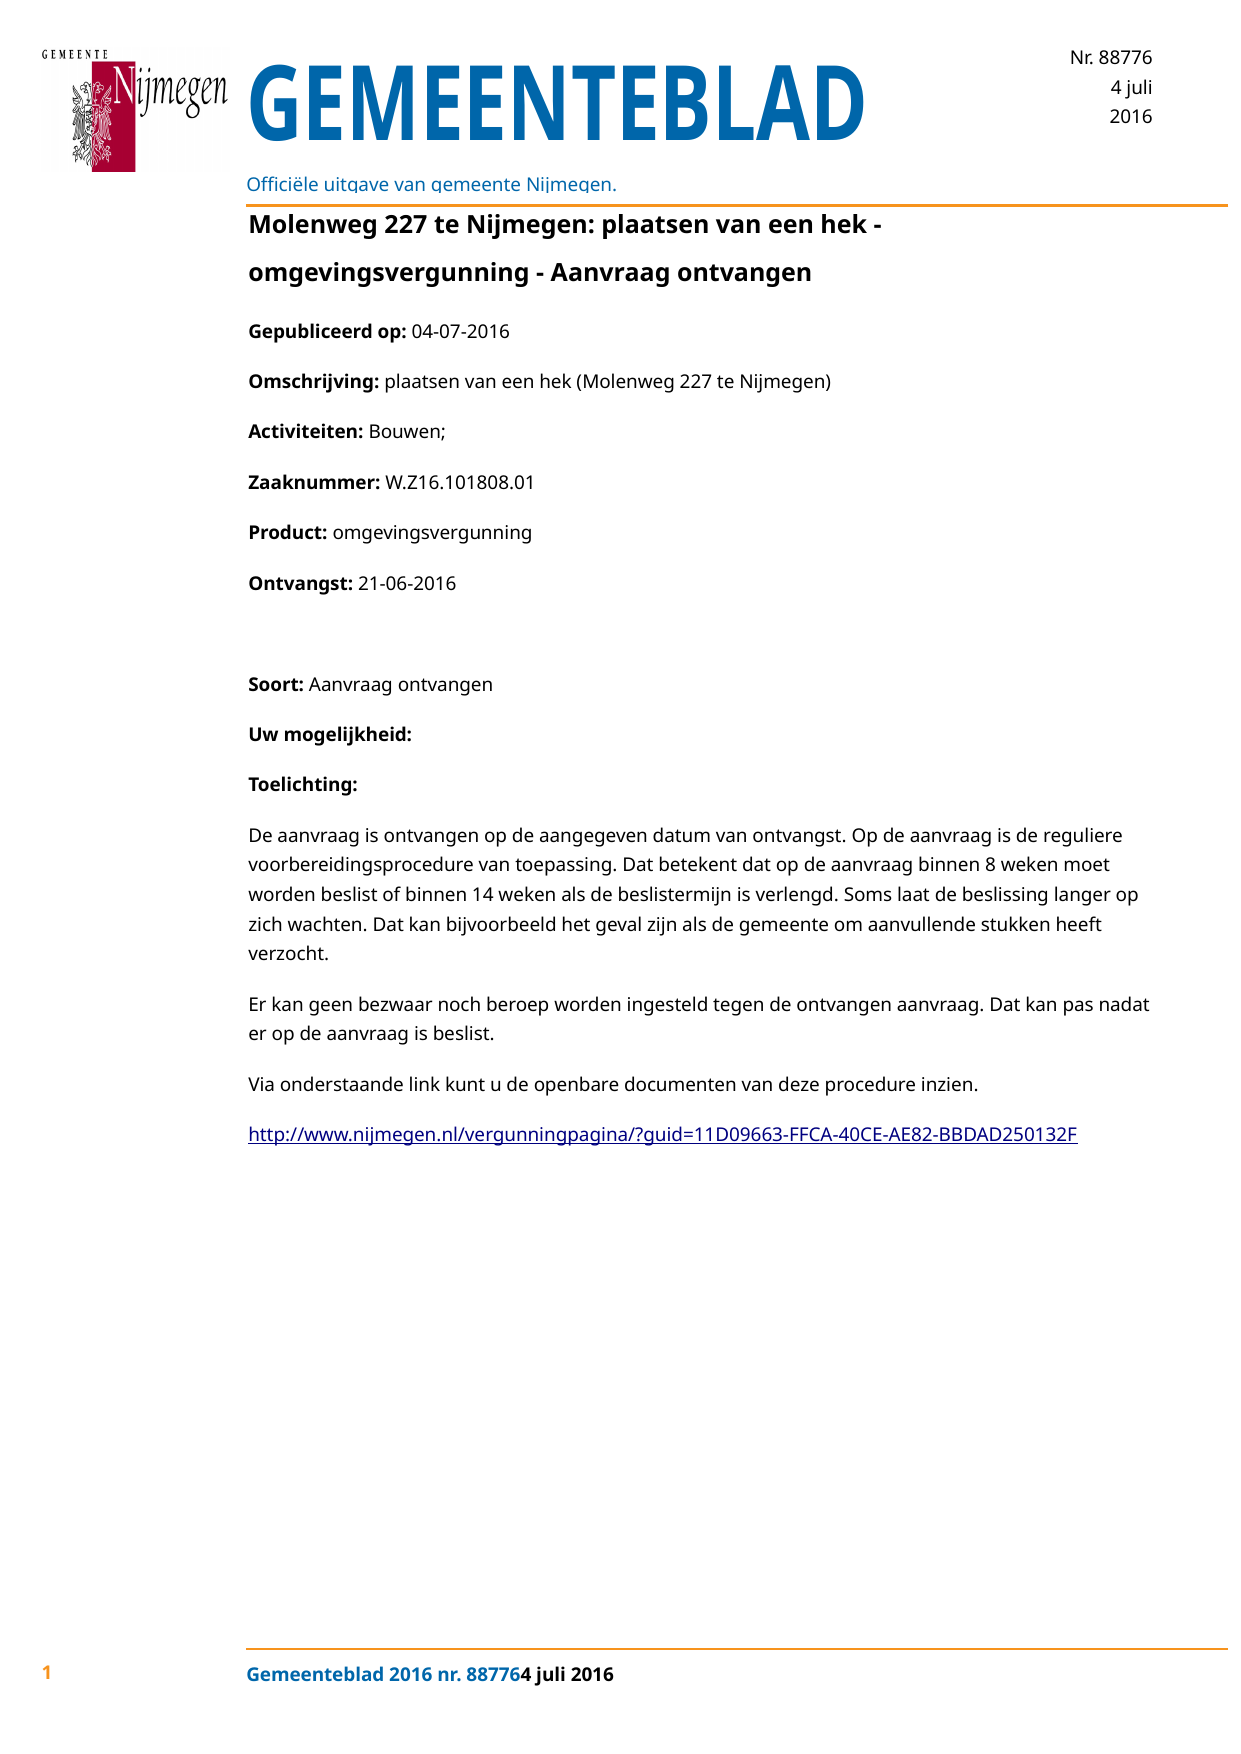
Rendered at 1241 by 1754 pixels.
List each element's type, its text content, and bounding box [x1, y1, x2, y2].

text Omschrijving: plaatsen van een hek (Molenweg 227 te Nijmegen) [248, 368, 1152, 394]
text Molenweg 227 te Nijmegen: plaatsen van een hek - omgevingsvergunning - Aanvraag ontvangen [248, 207, 1152, 288]
text Er kan geen bezwaar noch beroep worden ingesteld tegen de ontvangen aanvraag. Dat kan pas nadat er op de aanvraag is beslist. [248, 991, 1152, 1046]
text De aanvraag is ontvangen op de aangegeven datum van ontvangst. Op de aanvraag is de reguliere voorbereidingsprocedure van toepassing. Dat betekent dat op de aanvraag binnen 8 weken moet worden beslist of binnen 14 weken als de beslistermijn is verlengd. Soms laat de beslissing langer op zich wachten. Dat kan bijvoorbeeld het geval zijn als de gemeente om aanvullende stukken heeft verzocht. [248, 822, 1152, 966]
picture [41, 47, 231, 172]
text Toelichting: [248, 772, 1152, 797]
text Activiteiten: Bouwen; [248, 419, 1152, 444]
text Ontvangst: 21-06-2016 [248, 570, 1152, 596]
text Soort: Aanvraag ontvangen [248, 671, 1152, 697]
text http://www.nijmegen.nl/vergunningpagina/?guid=11D09663-FFCA-40CE-AE82-BBDAD250132F [248, 1121, 1152, 1147]
text Zaaknummer: W.Z16.101808.01 [248, 469, 1152, 495]
text Via onderstaande link kunt u de openbare documenten van deze procedure inzien. [248, 1071, 1152, 1097]
text Uw mogelijkheid: [248, 721, 1152, 747]
text Product: omgevingsvergunning [248, 519, 1152, 545]
text Gepubliceerd op: 04-07-2016 [248, 318, 1152, 344]
